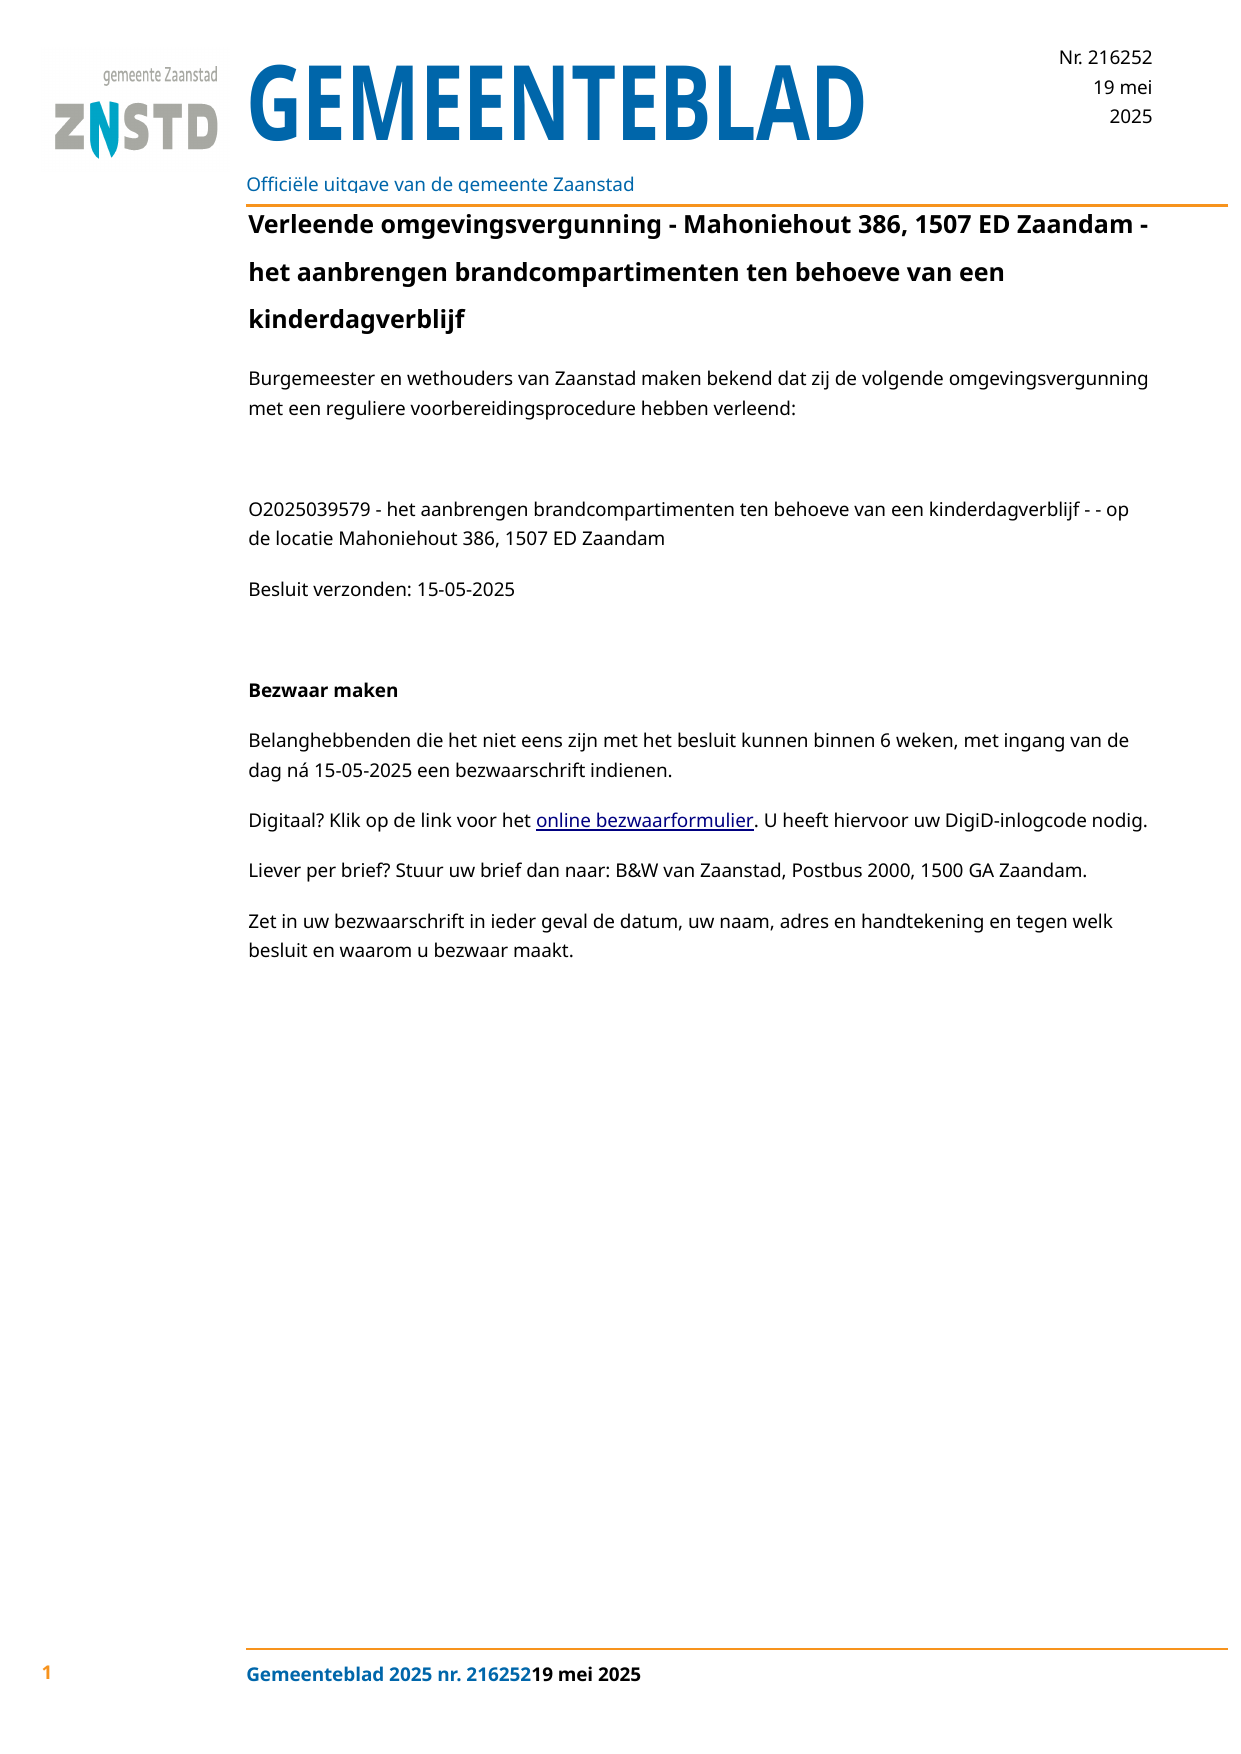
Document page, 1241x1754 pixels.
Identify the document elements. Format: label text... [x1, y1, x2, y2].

text Verleende omgevingsvergunning - Mahoniehout 386, 1507 ED Zaandam - het aanbrengen brandcompartimenten ten behoeve van een kinderdagverblijf [248, 207, 1152, 336]
text Liever per brief? Stuur uw brief dan naar: B&W van Zaanstad, Postbus 2000, 1500 GA Zaandam. [248, 858, 1152, 883]
picture [41, 47, 231, 172]
text Besluit verzonden: 15-05-2025 [248, 576, 1152, 602]
text Belanghebbenden die het niet eens zijn met het besluit kunnen binnen 6 weken, met ingang van de dag ná 15-05-2025 een bezwaarschrift indienen. [248, 727, 1152, 782]
text Digitaal? Klik op de link voor het online bezwaarformulier. U heeft hiervoor uw DigiD-inlogcode nodig. [248, 807, 1152, 833]
text O2025039579 - het aanbrengen brandcompartimenten ten behoeve van een kinderdagverblijf - - op de locatie Mahoniehout 386, 1507 ED Zaandam [248, 496, 1152, 551]
text Bezwaar maken [248, 677, 1152, 702]
text Burgemeester en wethouders van Zaanstad maken bekend dat zij de volgende omgevingsvergunning met een reguliere voorbereidingsprocedure hebben verleend: [248, 366, 1152, 421]
text Zet in uw bezwaarschrift in ieder geval de datum, uw naam, adres en handtekening en tegen welk besluit en waarom u bezwaar maakt. [248, 908, 1152, 963]
